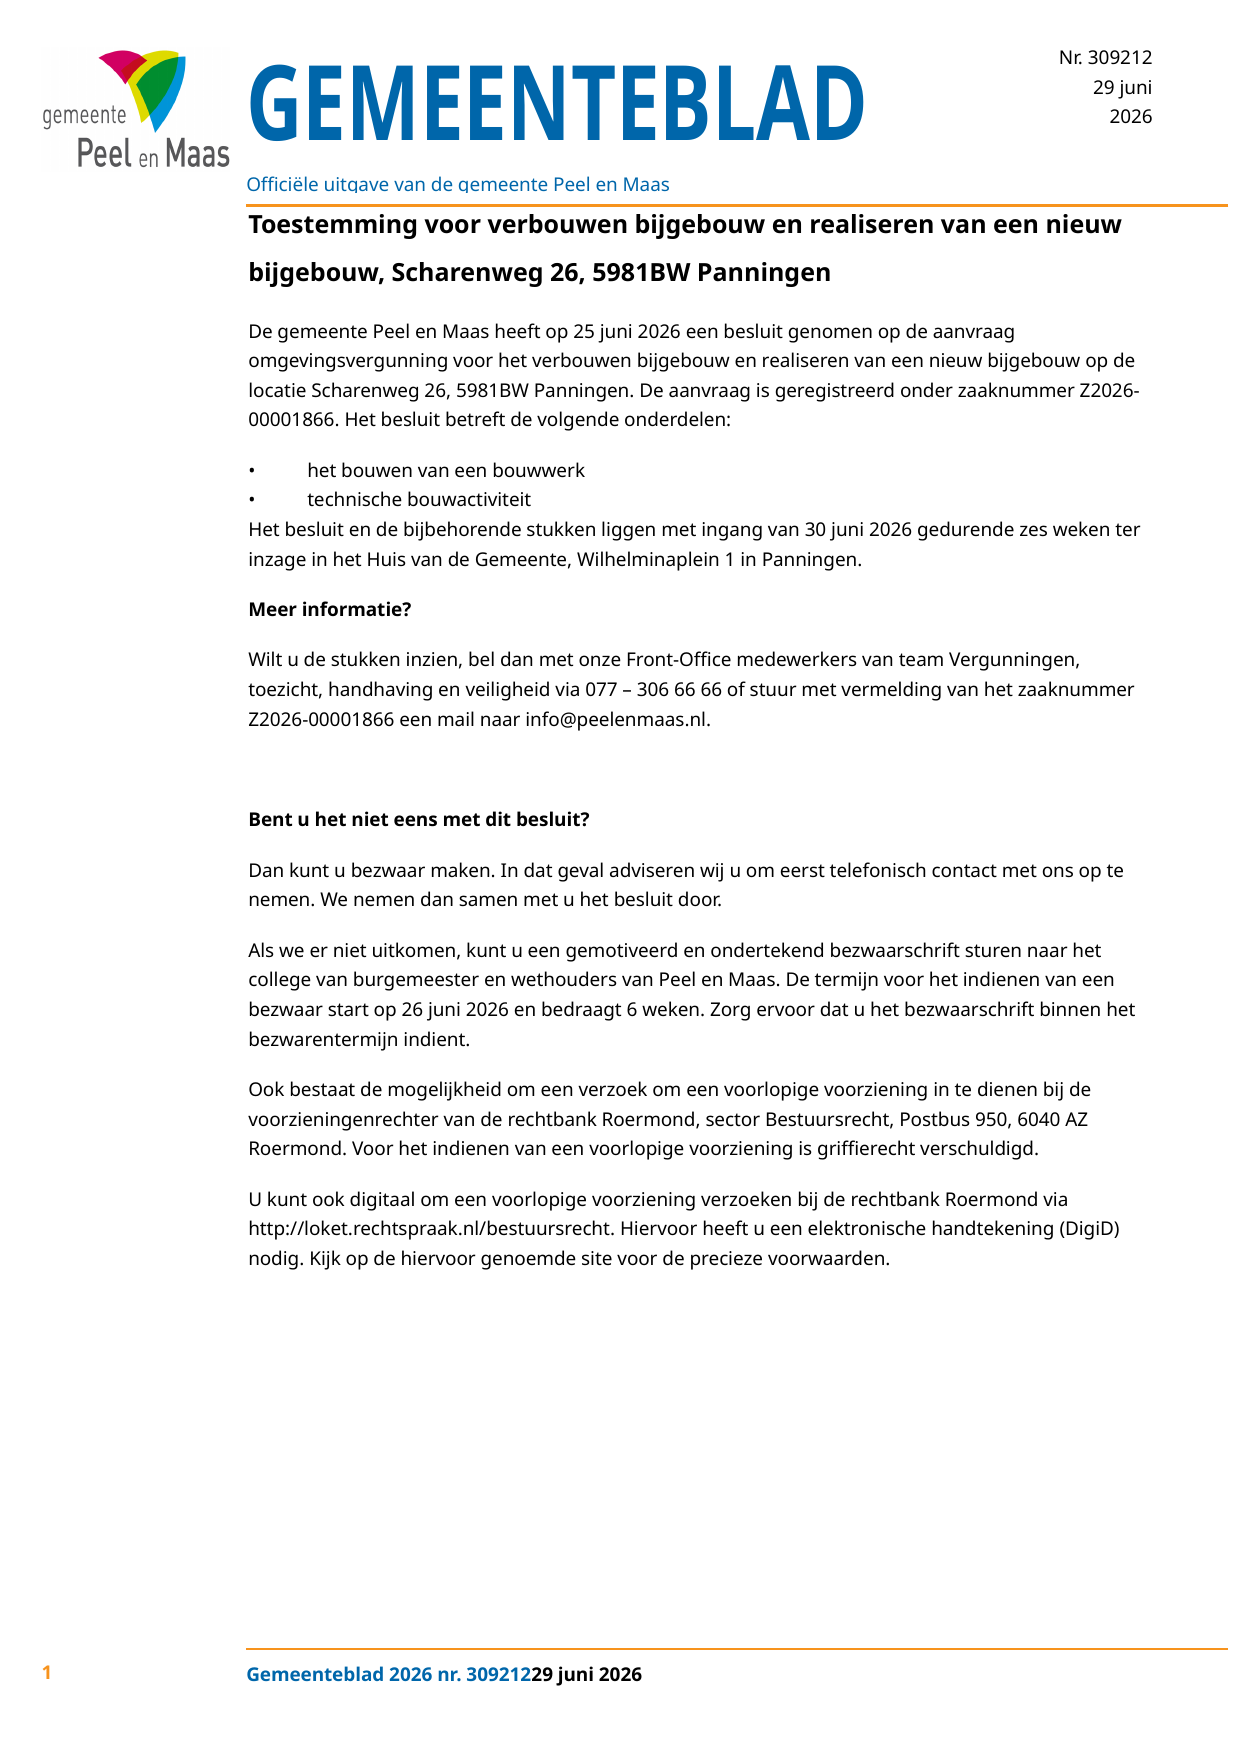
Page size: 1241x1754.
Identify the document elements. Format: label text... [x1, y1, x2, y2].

text Het besluit en de bijbehorende stukken liggen met ingang van 30 juni 2026 gedurende zes weken ter inzage in het Huis van de Gemeente, Wilhelminaplein 1 in Panningen. [248, 516, 1152, 572]
text Wilt u de stukken inzien, bel dan met onze Front-Office medewerkers van team Vergunningen, toezicht, handhaving en veiligheid via 077 – 306 66 66 of stuur met vermelding van het zaaknummer Z2026-00001866 een mail naar info@peelenmaas.nl. [248, 647, 1152, 732]
picture [41, 47, 231, 172]
text U kunt ook digitaal om een voorlopige voorziening verzoeken bij de rechtbank Roermond via http://loket.rechtspraak.nl/bestuursrecht. Hiervoor heeft u een elektronische handtekening (DigiD) nodig. Kijk op de hiervoor genoemde site voor de precieze voorwaarden. [248, 1186, 1152, 1271]
list technische bouwactiviteit [248, 487, 1152, 512]
text Toestemming voor verbouwen bijgebouw en realiseren van een nieuw bijgebouw, Scharenweg 26, 5981BW Panningen [248, 207, 1152, 288]
text Ook bestaat de mogelijkheid om een verzoek om een voorlopige voorziening in te dienen bij de voorzieningenrechter van de rechtbank Roermond, sector Bestuursrecht, Postbus 950, 6040 AZ Roermond. Voor het indienen van een voorlopige voorziening is griffierecht verschuldigd. [248, 1076, 1152, 1161]
list het bouwen van een bouwwerk [248, 457, 1152, 483]
text Als we er niet uitkomen, kunt u een gemotiveerd en ondertekend bezwaarschrift sturen naar het college van burgemeester en wethouders van Peel en Maas. De termijn voor het indienen van een bezwaar start op 26 juni 2026 en bedraagt 6 weken. Zorg ervoor dat u het bezwaarschrift binnen het bezwarentermijn indient. [248, 937, 1152, 1052]
text De gemeente Peel en Maas heeft op 25 juni 2026 een besluit genomen op de aanvraag omgevingsvergunning voor het verbouwen bijgebouw en realiseren van een nieuw bijgebouw op de locatie Scharenweg 26, 5981BW Panningen. De aanvraag is geregistreerd onder zaaknummer Z2026-00001866. Het besluit betreft de volgende onderdelen: [248, 318, 1152, 432]
text Meer informatie? [248, 596, 1152, 622]
text Bent u het niet eens met dit besluit? [248, 807, 1152, 832]
text Dan kunt u bezwaar maken. In dat geval adviseren wij u om eerst telefonisch contact met ons op te nemen. We nemen dan samen met u het besluit door. [248, 857, 1152, 912]
